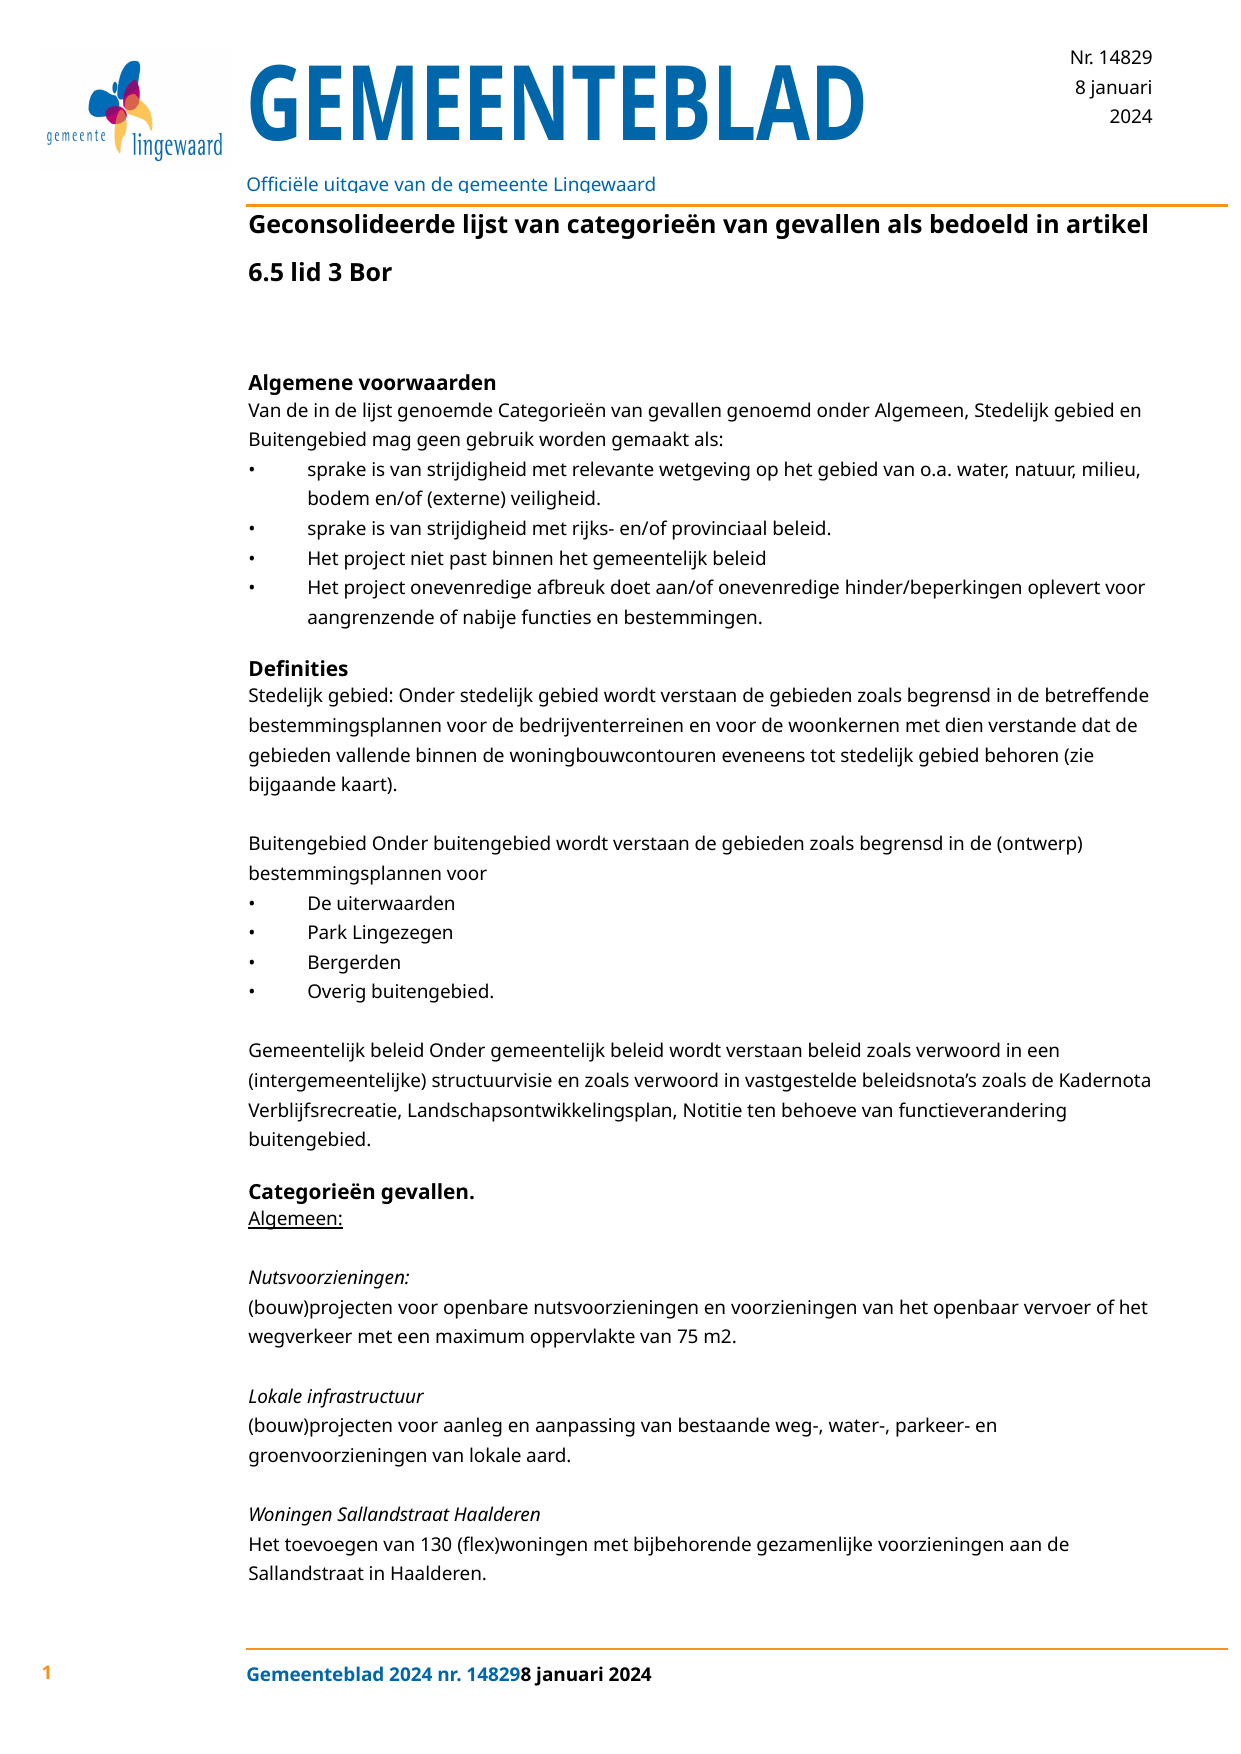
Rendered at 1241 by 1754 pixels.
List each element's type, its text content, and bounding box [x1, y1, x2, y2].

text Het toevoegen van 130 (flex)woningen met bijbehorende gezamenlijke voorzieningen aan de Sallandstraat in Haalderen. [248, 1531, 1152, 1586]
list sprake is van strijdigheid met rijks- en/of provinciaal beleid. [248, 515, 1152, 541]
text Woningen Sallandstraat Haalderen [248, 1501, 1152, 1527]
text Lokale infrastructuur [248, 1383, 1152, 1408]
text Nutsvoorzieningen: [248, 1264, 1152, 1290]
list Overig buitengebied. [248, 978, 1152, 1004]
text Geconsolideerde lijst van categorieën van gevallen als bedoeld in artikel 6.5 lid 3 Bor [248, 207, 1152, 288]
list Het project niet past binnen het gemeentelijk beleid [248, 545, 1152, 570]
list Park Lingezegen [248, 919, 1152, 945]
text Definities [248, 654, 1152, 683]
text (bouw)projecten voor aanleg en aanpassing van bestaande weg-, water-, parkeer- en groenvoorzieningen van lokale aard. [248, 1412, 1152, 1468]
picture [41, 47, 231, 172]
list Bergerden [248, 949, 1152, 975]
text Algemene voorwaarden [248, 368, 1152, 397]
list Het project onevenredige afbreuk doet aan/of onevenredige hinder/beperkingen oplevert voor aangrenzende of nabije functies en bestemmingen. [248, 574, 1152, 629]
text Gemeentelijk beleid Onder gemeentelijk beleid wordt verstaan beleid zoals verwoord in een (intergemeentelijke) structuurvisie en zoals verwoord in vastgestelde beleidsnota’s zoals de Kadernota Verblijfsrecreatie, Landschapsontwikkelingsplan, Notitie ten behoeve van functieverandering buitengebied. [248, 1038, 1152, 1152]
text (bouw)projecten voor openbare nutsvoorzieningen en voorzieningen van het openbaar vervoer of het wegverkeer met een maximum oppervlakte van 75 m2. [248, 1294, 1152, 1349]
text Stedelijk gebied: Onder stedelijk gebied wordt verstaan de gebieden zoals begrensd in de betreffende bestemmingsplannen voor de bedrijventerreinen en voor de woonkernen met dien verstande dat de gebieden vallende binnen de woningbouwcontouren eveneens tot stedelijk gebied behoren (zie bijgaande kaart). [248, 683, 1152, 797]
text Categorieën gevallen. [248, 1177, 1152, 1205]
text Buitengebied Onder buitengebied wordt verstaan de gebieden zoals begrensd in de (ontwerp) bestemmingsplannen voor [248, 831, 1152, 886]
text Van de in de lijst genoemde Categorieën van gevallen genoemd onder Algemeen, Stedelijk gebied en Buitengebied mag geen gebruik worden gemaakt als: [248, 397, 1152, 452]
text Algemeen: [248, 1205, 1152, 1231]
list sprake is van strijdigheid met relevante wetgeving op het gebied van o.a. water, natuur, milieu, bodem en/of (externe) veiligheid. [248, 456, 1152, 511]
list De uiterwaarden [248, 890, 1152, 916]
